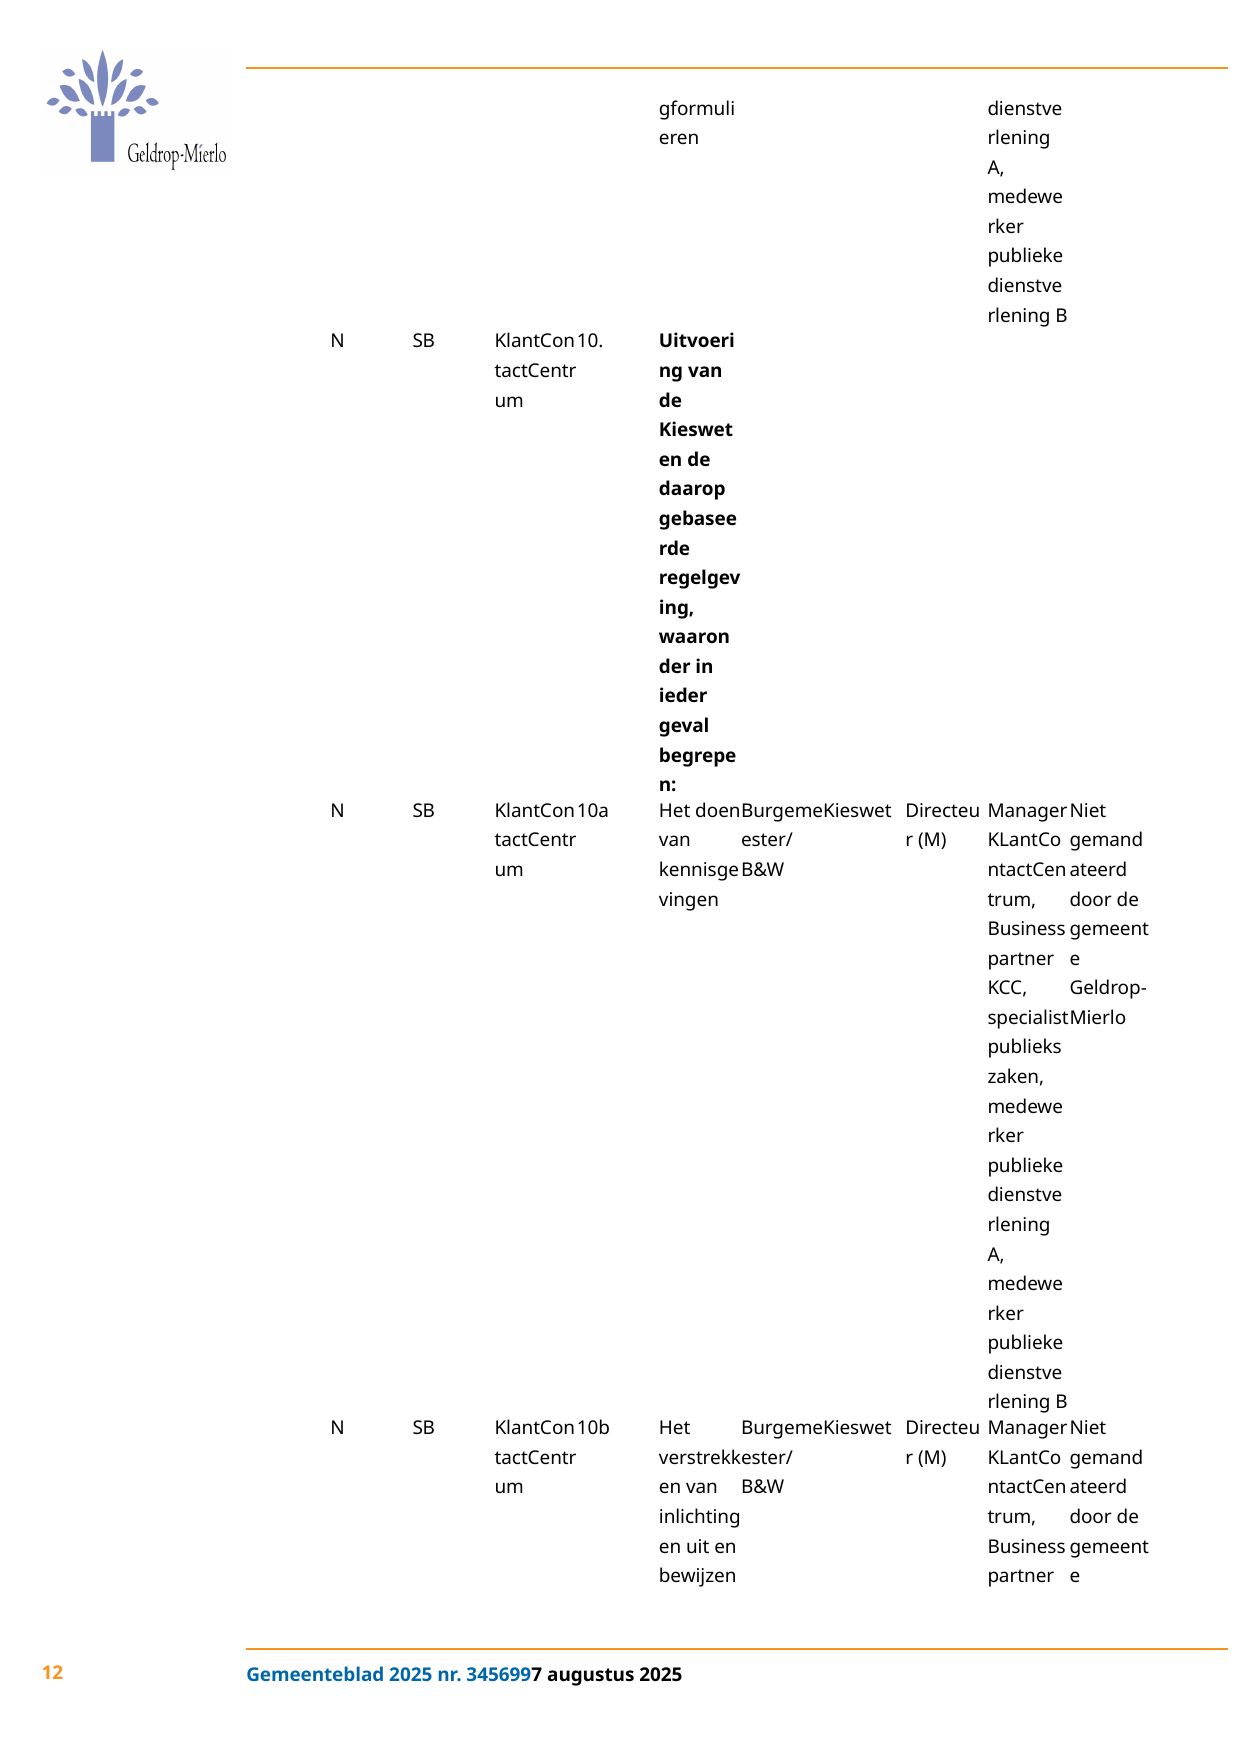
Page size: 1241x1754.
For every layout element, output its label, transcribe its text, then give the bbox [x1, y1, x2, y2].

table_cell [823, 95, 905, 328]
table_cell Directeur (M) [905, 797, 987, 1414]
table_cell N [330, 328, 412, 797]
table_cell [412, 95, 494, 328]
table_cell [1069, 95, 1152, 328]
table_cell 10. [577, 328, 659, 797]
table_cell Burgemeester/B&W [741, 1415, 823, 1588]
table_cell SB [412, 797, 494, 1414]
table_cell Uitvoering van de Kieswet en de daarop gebaseerde regelgeving, waaronder in ieder geval begrepen: [659, 328, 741, 797]
table_cell [987, 328, 1069, 797]
table_cell N [330, 797, 412, 1414]
table_cell Het verstrekken van inlichtingen uit en bewijzen [659, 1415, 741, 1588]
table_cell Niet gemandateerd door de gemeente [1069, 1415, 1152, 1588]
table_cell KlantContactCentrum [494, 1415, 577, 1588]
table_cell 10a [577, 797, 659, 1414]
table_cell Manager KLantContactCentrum, Businesspartner [987, 1415, 1069, 1588]
table_cell KlantContactCentrum [494, 328, 577, 797]
table_cell [741, 328, 823, 797]
table_cell Kieswet [823, 1415, 905, 1588]
table_cell [577, 95, 659, 328]
table_cell Niet gemandateerd door de gemeente Geldrop-Mierlo [1069, 797, 1152, 1414]
table_cell Het doen van kennisgevingen [659, 797, 741, 1414]
table_cell [905, 95, 987, 328]
table_cell KlantContactCentrum [494, 797, 577, 1414]
table_cell N [330, 1415, 412, 1588]
table_cell [905, 328, 987, 797]
table_cell 10b [577, 1415, 659, 1588]
table_cell [741, 95, 823, 328]
table_cell SB [412, 328, 494, 797]
table_cell Kieswet [823, 797, 905, 1414]
table_cell Directeur (M) [905, 1415, 987, 1588]
table_cell dienstverlening A, medewerker publieke dienstverlening B [987, 95, 1069, 328]
table_cell Burgemeester/B&W [741, 797, 823, 1414]
table_cell [248, 1415, 330, 1588]
table_cell [330, 95, 412, 328]
table_cell [248, 328, 330, 797]
table_cell [494, 95, 577, 328]
picture [41, 47, 231, 172]
table_cell [248, 797, 330, 1414]
table_cell [248, 95, 330, 328]
table_cell Manager KLantContactCentrum, Businesspartner KCC, specialist publiekszaken, medewerker publieke dienstverlening A, medewerker publieke dienstverlening B [987, 797, 1069, 1414]
table_cell [823, 328, 905, 797]
table_cell [1069, 328, 1152, 797]
table_cell gformulieren [659, 95, 741, 328]
table_cell SB [412, 1415, 494, 1588]
